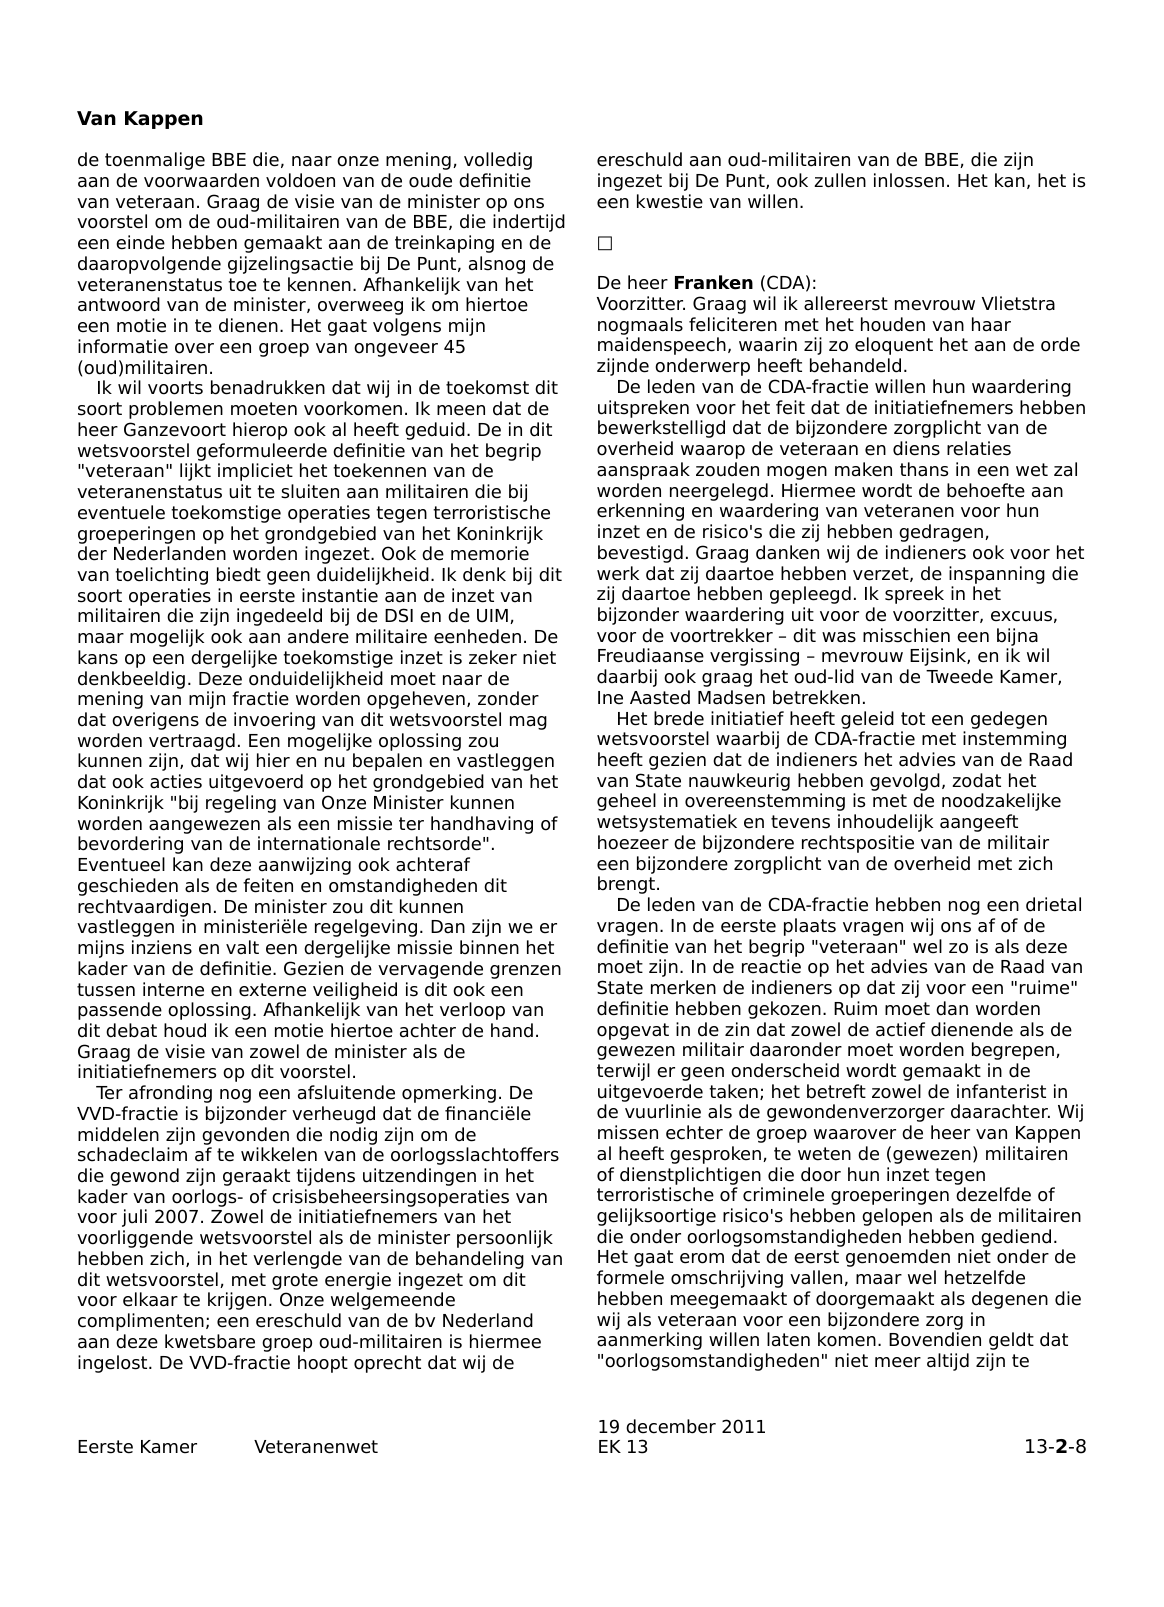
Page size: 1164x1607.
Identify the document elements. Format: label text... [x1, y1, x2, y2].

text Ter afronding nog een afsluitende opmerking. De VVD-fractie is bijzonder verheugd dat de financiële middelen zijn gevonden die nodig zijn om de schadeclaim af te wikkelen van de oorlogsslachtoffers die gewond zijn geraakt tijdens uitzendingen in het kader van oorlogs- of crisisbeheersingsoperaties van voor juli 2007. Zowel de initiatiefnemers van het voorliggende wetsvoorstel als de minister persoonlijk hebben zich, in het verlengde van de behandeling van dit wetsvoorstel, met grote energie ingezet om dit voor elkaar te krijgen. Onze welgemeende complimenten; een ereschuld van de bv Nederland aan deze kwetsbare groep oud-militairen is hiermee ingelost. De VVD-fractie hoopt oprecht dat wij de [77, 1083, 567, 1373]
text ereschuld aan oud-militairen van de BBE, die zijn ingezet bij De Punt, ook zullen inlossen. Het kan, het is een kwestie van willen. [596, 150, 1087, 212]
text Voorzitter. Graag wil ik allereerst mevrouw Vlietstra nogmaals feliciteren met het houden van haar maidenspeech, waarin zij zo eloquent het aan de orde zijnde onderwerp heeft behandeld. [596, 294, 1087, 377]
text Ik wil voorts benadrukken dat wij in de toekomst dit soort problemen moeten voorkomen. Ik meen dat de heer Ganzevoort hierop ook al heeft geduid. De in dit wetsvoorstel geformuleerde definitie van het begrip "veteraan" lijkt impliciet het toekennen van de veteranenstatus uit te sluiten aan militairen die bij eventuele toekomstige operaties tegen terroristische groeperingen op het grondgebied van het Koninkrijk der Nederlanden worden ingezet. Ook de memorie van toelichting biedt geen duidelijkheid. Ik denk bij dit soort operaties in eerste instantie aan de inzet van militairen die zijn ingedeeld bij de DSI en de UIM, maar mogelijk ook aan andere militaire eenheden. De kans op een dergelijke toekomstige inzet is zeker niet denkbeeldig. Deze onduidelijkheid moet naar de mening van mijn fractie worden opgeheven, zonder dat overigens de invoering van dit wetsvoorstel mag worden vertraagd. Een mogelijke oplossing zou kunnen zijn, dat wij hier en nu bepalen en vastleggen dat ook acties uitgevoerd op het grondgebied van het Koninkrijk "bij regeling van Onze Minister kunnen worden aangewezen als een missie ter handhaving of bevordering van de internationale rechtsorde". Eventueel kan deze aanwijzing ook achteraf geschieden als de feiten en omstandigheden dit rechtvaardigen. De minister zou dit kunnen vastleggen in ministeriële regelgeving. Dan zijn we er mijns inziens en valt een dergelijke missie binnen het kader van de definitie. Gezien de vervagende grenzen tussen interne en externe veiligheid is dit ook een passende oplossing. Afhankelijk van het verloop van dit debat houd ik een motie hiertoe achter de hand. Graag de visie van zowel de minister als de initiatiefnemers op dit voorstel. [77, 378, 567, 1083]
text De leden van de CDA-fractie willen hun waardering uitspreken voor het feit dat de initiatiefnemers hebben bewerkstelligd dat de bijzondere zorgplicht van de overheid waarop de veteraan en diens relaties aanspraak zouden mogen maken thans in een wet zal worden neergelegd. Hiermee wordt de behoefte aan erkenning en waardering van veteranen voor hun inzet en de risico's die zij hebben gedragen, bevestigd. Graag danken wij de indieners ook voor het werk dat zij daartoe hebben verzet, de inspanning die zij daartoe hebben gepleegd. Ik spreek in het bijzonder waardering uit voor de voorzitter, excuus, voor de voortrekker – dit was misschien een bijna Freudiaanse vergissing – mevrouw Eijsink, en ik wil daarbij ook graag het oud-lid van de Tweede Kamer, Ine Aasted Madsen betrekken. [596, 377, 1087, 708]
text □ [596, 232, 1087, 253]
text De heer Franken (CDA): [596, 273, 1087, 294]
text De leden van de CDA-fractie hebben nog een drietal vragen. In de eerste plaats vragen wij ons af of de definitie van het begrip "veteraan" wel zo is als deze moet zijn. In de reactie op het advies van de Raad van State merken de indieners op dat zij voor een "ruime" definitie hebben gekozen. Ruim moet dan worden opgevat in de zin dat zowel de actief dienende als de gewezen militair daaronder moet worden begrepen, terwijl er geen onderscheid wordt gemaakt in de uitgevoerde taken; het betreft zowel de infanterist in de vuurlinie als de gewondenverzorger daarachter. Wij missen echter de groep waarover de heer van Kappen al heeft gesproken, te weten de (gewezen) militairen of dienstplichtigen die door hun inzet tegen terroristische of criminele groeperingen dezelfde of gelijksoortige risico's hebben gelopen als de militairen die onder oorlogsomstandigheden hebben gediend. Het gaat erom dat de eerst genoemden niet onder de formele omschrijving vallen, maar wel hetzelfde hebben meegemaakt of doorgemaakt als degenen die wij als veteraan voor een bijzondere zorg in aanmerking willen laten komen. Bovendien geldt dat "oorlogsomstandigheden" niet meer altijd zijn te [596, 895, 1087, 1372]
text de toenmalige BBE die, naar onze mening, volledig aan de voorwaarden voldoen van de oude definitie van veteraan. Graag de visie van de minister op ons voorstel om de oud-militairen van de BBE, die indertijd een einde hebben gemaakt aan de treinkaping en de daaropvolgende gijzelingsactie bij De Punt, alsnog de veteranenstatus toe te kennen. Afhankelijk van het antwoord van de minister, overweeg ik om hiertoe een motie in te dienen. Het gaat volgens mijn informatie over een groep van ongeveer 45 (oud)militairen. [77, 150, 567, 378]
text Het brede initiatief heeft geleid tot een gedegen wetsvoorstel waarbij de CDA-fractie met instemming heeft gezien dat de indieners het advies van de Raad van State nauwkeurig hebben gevolgd, zodat het geheel in overeenstemming is met de noodzakelijke wetsystematiek en tevens inhoudelijk aangeeft hoezeer de bijzondere rechtspositie van de militair een bijzondere zorgplicht van de overheid met zich brengt. [596, 708, 1087, 895]
